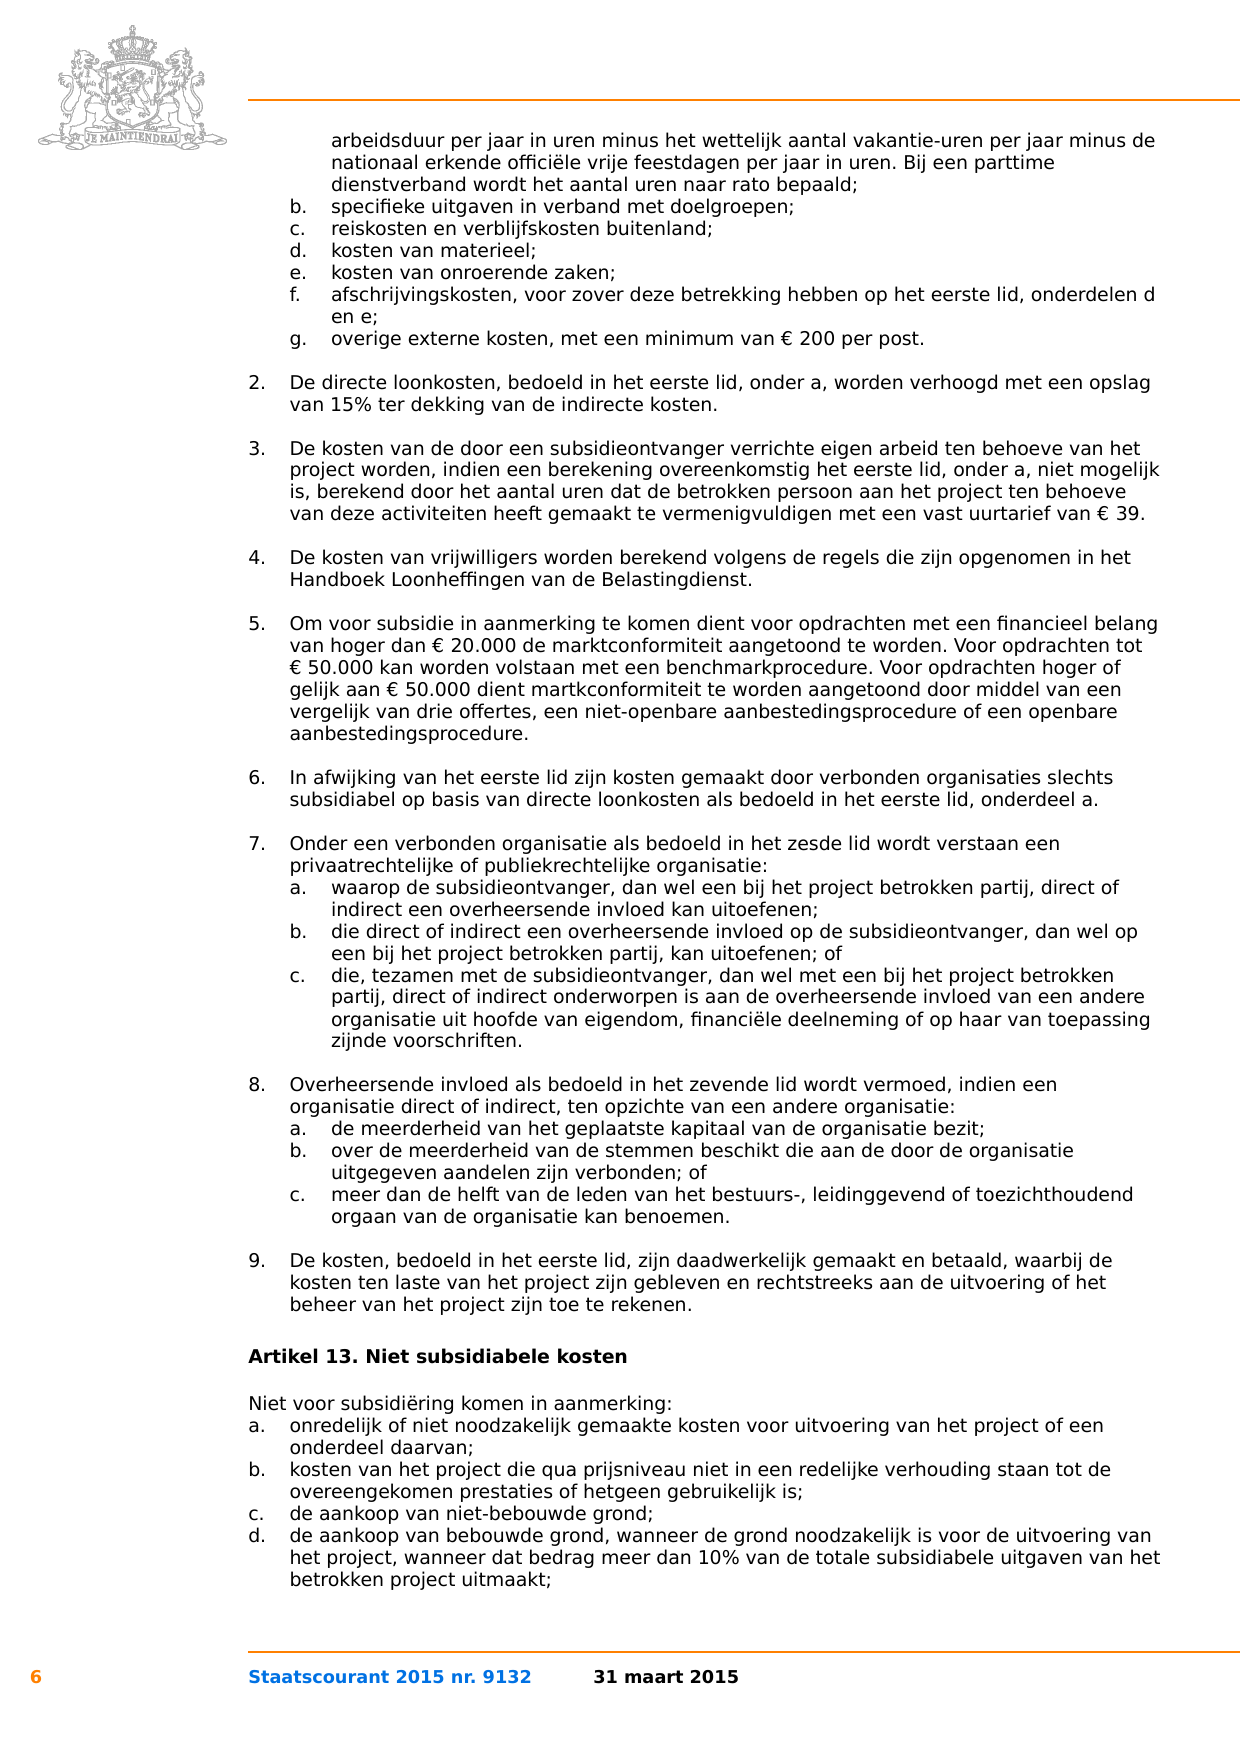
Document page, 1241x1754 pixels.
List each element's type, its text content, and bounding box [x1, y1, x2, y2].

text a. waarop de subsidieontvanger, dan wel een bij het project betrokken partij, direct of indirect een overheersende invloed kan uitoefenen; [289, 877, 1163, 921]
subtitle Artikel 13. Niet subsidiabele kosten [248, 1346, 1163, 1368]
text 5. Om voor subsidie in aanmerking te komen dient voor opdrachten met een financieel belang van hoger dan € 20.000 de marktconformiteit aangetoond te worden. Voor opdrachten tot € 50.000 kan worden volstaan met een benchmarkprocedure. Voor opdrachten hoger of gelijk aan € 50.000 dient martkconformiteit te worden aangetoond door middel van een vergelijk van drie offertes, een niet-openbare aanbestedingsprocedure of een openbare aanbestedingsprocedure. [248, 613, 1163, 745]
text a. de meerderheid van het geplaatste kapitaal van de organisatie bezit; [289, 1118, 1163, 1140]
text 7. Onder een verbonden organisatie als bedoeld in het zesde lid wordt verstaan een privaatrechtelijke of publiekrechtelijke organisatie: [248, 833, 1163, 877]
text 9. De kosten, bedoeld in het eerste lid, zijn daadwerkelijk gemaakt en betaald, waarbij de kosten ten laste van het project zijn gebleven en rechtstreeks aan de uitvoering of het beheer van het project zijn toe te rekenen. [248, 1250, 1163, 1316]
text b. die direct of indirect een overheersende invloed op de subsidieontvanger, dan wel op een bij het project betrokken partij, kan uitoefenen; of [289, 921, 1163, 964]
text c. meer dan de helft van de leden van het bestuurs-, leidinggevend of toezichthoudend orgaan van de organisatie kan benoemen. [289, 1184, 1163, 1228]
text e. kosten van onroerende zaken; [289, 262, 1163, 284]
text b. kosten van het project die qua prijsniveau niet in een redelijke verhouding staan tot de overeengekomen prestaties of hetgeen gebruikelijk is; [248, 1459, 1163, 1503]
text 3. De kosten van de door een subsidieontvanger verrichte eigen arbeid ten behoeve van het project worden, indien een berekening overeenkomstig het eerste lid, onder a, niet mogelijk is, berekend door het aantal uren dat de betrokken persoon aan het project ten behoeve van deze activiteiten heeft gemaakt te vermenigvuldigen met een vast uurtarief van € 39. [248, 437, 1163, 525]
text d. de aankoop van bebouwde grond, wanneer de grond noodzakelijk is voor de uitvoering van het project, wanneer dat bedrag meer dan 10% van de totale subsidiabele uitgaven van het betrokken project uitmaakt; [248, 1525, 1163, 1591]
text 2. De directe loonkosten, bedoeld in het eerste lid, onder a, worden verhoogd met een opslag van 15% ter dekking van de indirecte kosten. [248, 372, 1163, 416]
text 8. Overheersende invloed als bedoeld in het zevende lid wordt vermoed, indien een organisatie direct of indirect, ten opzichte van een andere organisatie: [248, 1074, 1163, 1118]
picture [38, 25, 227, 150]
text f. afschrijvingskosten, voor zover deze betrekking hebben op het eerste lid, onderdelen d en e; [289, 284, 1163, 328]
text arbeidsduur per jaar in uren minus het wettelijk aantal vakantie-uren per jaar minus de nationaal erkende officiële vrije feestdagen per jaar in uren. Bij een parttime dienstverband wordt het aantal uren naar rato bepaald; [289, 130, 1163, 196]
text b. over de meerderheid van de stemmen beschikt die aan de door de organisatie uitgegeven aandelen zijn verbonden; of [289, 1140, 1163, 1184]
text c. die, tezamen met de subsidieontvanger, dan wel met een bij het project betrokken partij, direct of indirect onderworpen is aan de overheersende invloed van een andere organisatie uit hoofde van eigendom, financiële deelneming of op haar van toepassing zijnde voorschriften. [289, 964, 1163, 1052]
text b. specifieke uitgaven in verband met doelgroepen; [289, 196, 1163, 218]
text 6. In afwijking van het eerste lid zijn kosten gemaakt door verbonden organisaties slechts subsidiabel op basis van directe loonkosten als bedoeld in het eerste lid, onderdeel a. [248, 767, 1163, 811]
text g. overige externe kosten, met een minimum van € 200 per post. [289, 328, 1163, 350]
text c. de aankoop van niet-bebouwde grond; [248, 1503, 1163, 1525]
text Niet voor subsidiëring komen in aanmerking: [248, 1393, 1163, 1415]
text c. reiskosten en verblijfskosten buitenland; [289, 218, 1163, 240]
text 4. De kosten van vrijwilligers worden berekend volgens de regels die zijn opgenomen in het Handboek Loonheffingen van de Belastingdienst. [248, 547, 1163, 591]
text a. onredelijk of niet noodzakelijk gemaakte kosten voor uitvoering van het project of een onderdeel daarvan; [248, 1415, 1163, 1459]
text d. kosten van materieel; [289, 240, 1163, 262]
